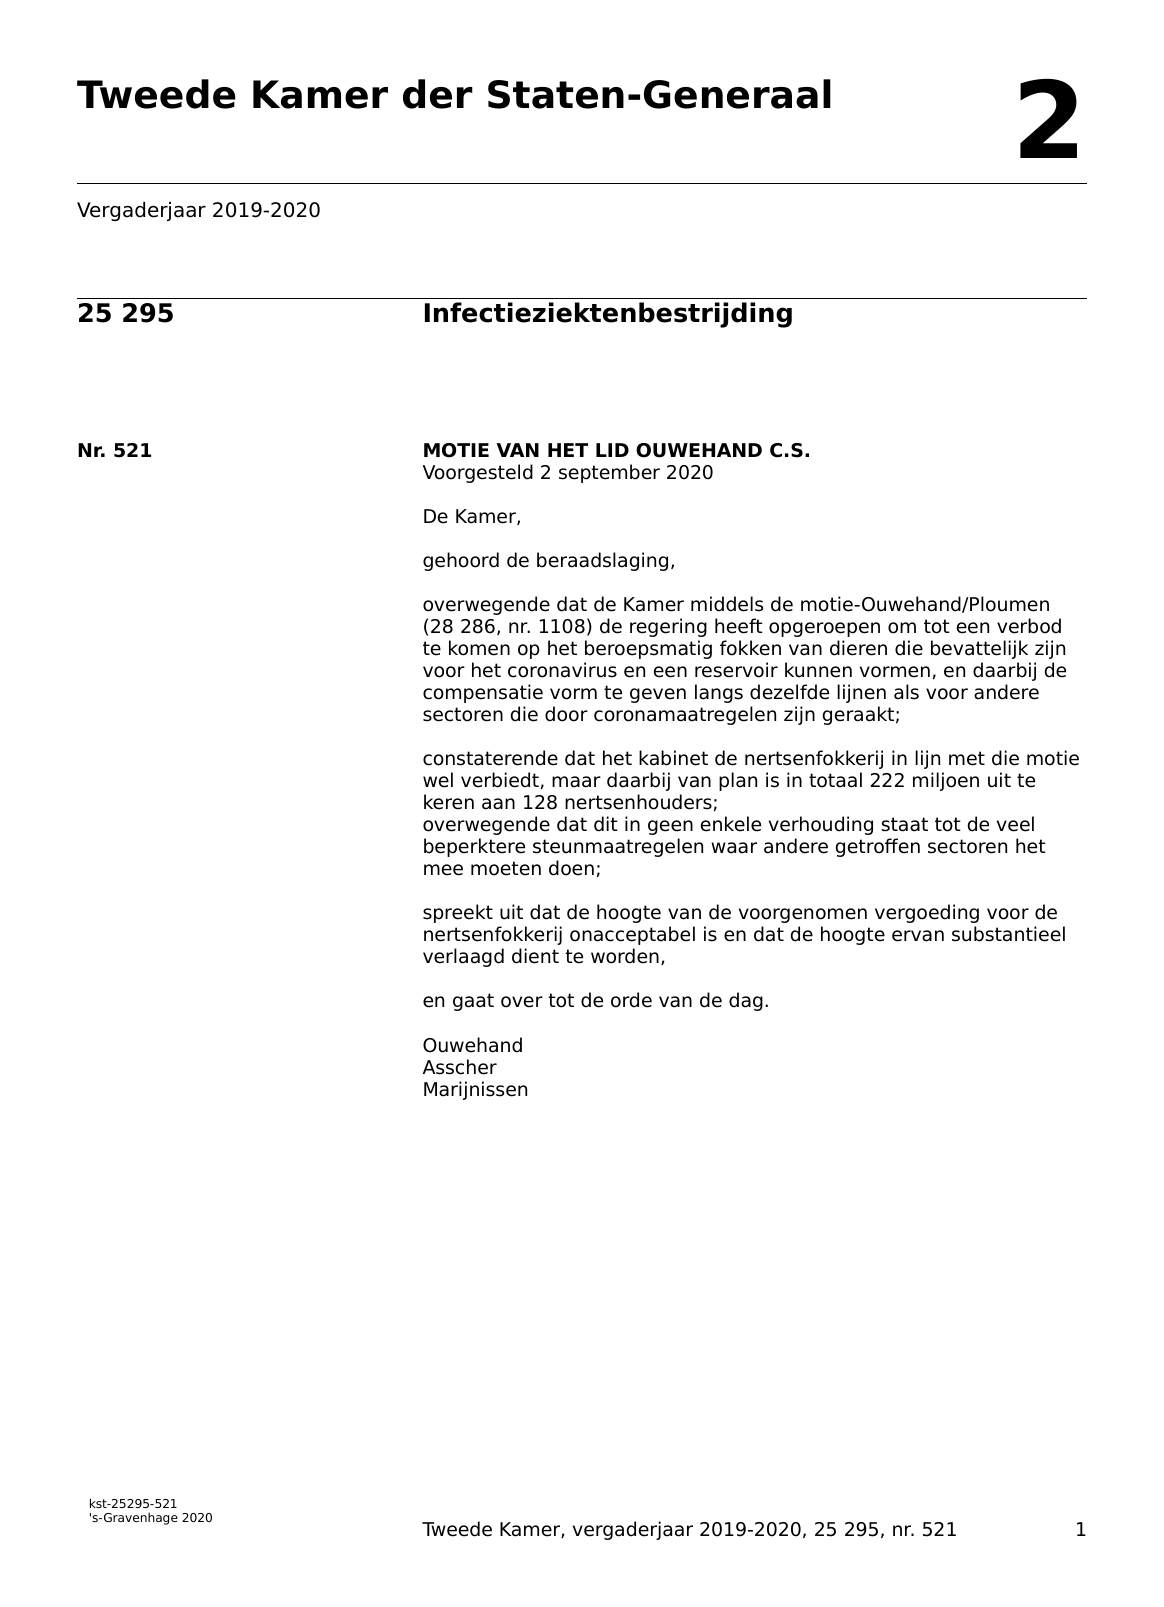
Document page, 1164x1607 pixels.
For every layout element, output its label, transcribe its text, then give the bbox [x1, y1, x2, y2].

text overwegende dat de Kamer middels de motie-Ouwehand/Ploumen (28 286, nr. 1108) de regering heeft opgeroepen om tot een verbod te komen op het beroepsmatig fokken van dieren die bevattelijk zijn voor het coronavirus en een reservoir kunnen vormen, en daarbij de compensatie vorm te geven langs dezelfde lijnen als voor andere sectoren die door coronamaatregelen zijn geraakt; [422, 594, 1087, 726]
table_header Tweede Kamer der Staten-Generaal [77, 59, 886, 183]
text Ouwehand [422, 1034, 1087, 1057]
subtitle Nr. 521 MOTIE VAN HET LID OUWEHAND C.S. [77, 440, 1087, 462]
subtitle 25 295 Infectieziektenbestrijding [77, 299, 1087, 329]
table_header 2 [886, 59, 1087, 183]
text spreekt uit dat de hoogte van de voorgenomen vergoeding voor de nertsenfokkerij onacceptabel is en dat de hoogte ervan substantieel verlaagd dient te worden, [422, 902, 1087, 968]
table_cell Vergaderjaar 2019-2020 [77, 184, 1087, 298]
text 's-Gravenhage 2020 [88, 1511, 323, 1525]
text Asscher [422, 1057, 1087, 1078]
text gehoord de beraadslaging, [422, 550, 1087, 572]
text en gaat over tot de orde van de dag. [422, 990, 1087, 1012]
text Marijnissen [422, 1078, 1087, 1101]
text overwegende dat dit in geen enkele verhouding staat tot de veel beperktere steunmaatregelen waar andere getroffen sectoren het mee moeten doen; [422, 814, 1087, 880]
text Voorgesteld 2 september 2020 [422, 462, 1087, 484]
text constaterende dat het kabinet de nertsenfokkerij in lijn met die motie wel verbiedt, maar daarbij van plan is in totaal 222 miljoen uit te keren aan 128 nertsenhouders; [422, 748, 1087, 814]
text De Kamer, [422, 506, 1087, 528]
text kst-25295-521 [88, 1497, 323, 1511]
